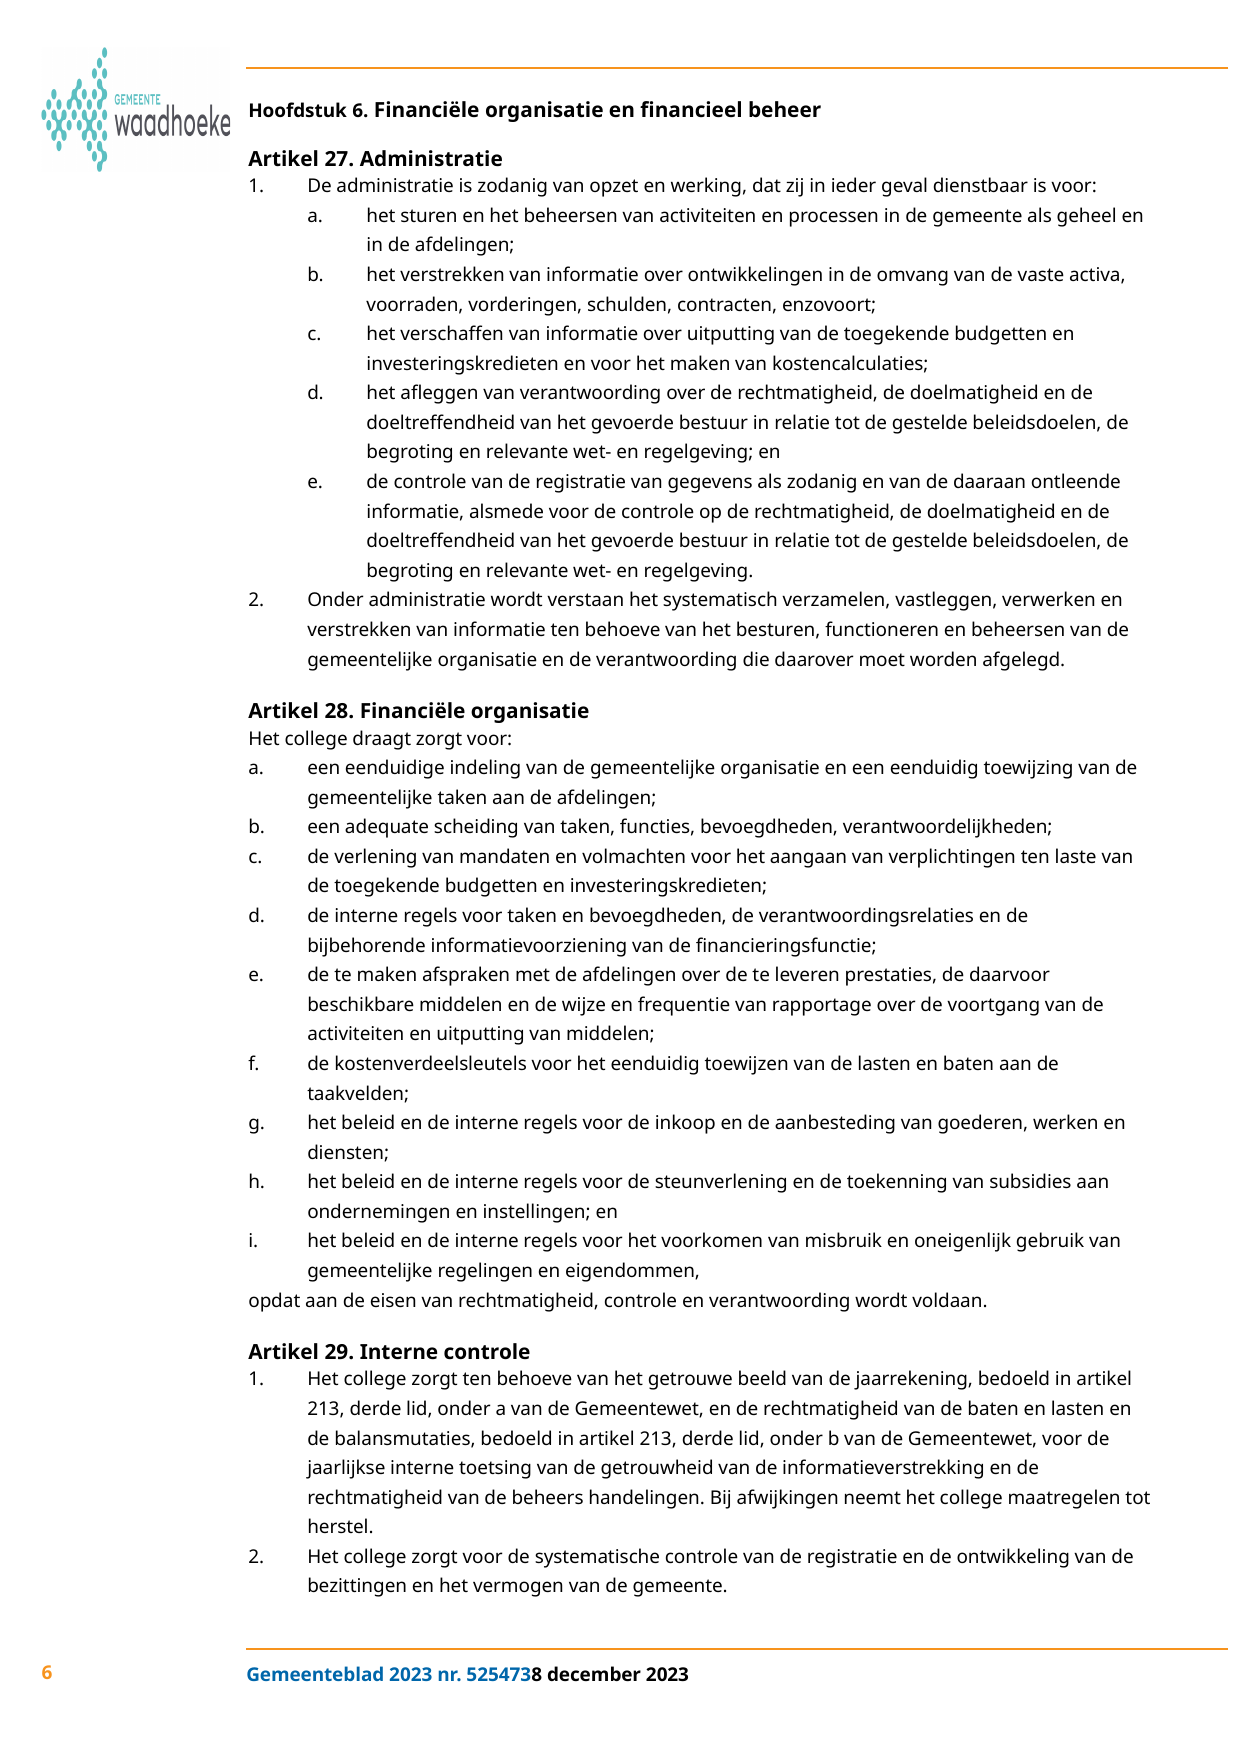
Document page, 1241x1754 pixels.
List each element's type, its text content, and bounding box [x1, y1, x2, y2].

list het beleid en de interne regels voor de steunverlening en de toekenning van subsidies aan ondernemingen en instellingen; en [248, 1168, 1152, 1224]
list Het college zorgt voor de systematische controle van de registratie en de ontwikkeling van de bezittingen en het vermogen van de gemeente. [248, 1543, 1152, 1598]
list het beleid en de interne regels voor de inkoop en de aanbesteding van goederen, werken en diensten; [248, 1109, 1152, 1164]
list de kostenverdeelsleutels voor het eenduidig toewijzen van de lasten en baten aan de taakvelden; [248, 1050, 1152, 1105]
text Artikel 29. Interne controle [248, 1337, 1152, 1366]
text Artikel 28. Financiële organisatie [248, 696, 1152, 725]
list Het college zorgt ten behoeve van het getrouwe beeld van de jaarrekening, bedoeld in artikel 213, derde lid, onder a van de Gemeentewet, en de rechtmatigheid van de baten en lasten en de balansmutaties, bedoeld in artikel 213, derde lid, onder b van de Gemeentewet, voor de jaarlijkse interne toetsing van de getrouwheid van de informatieverstrekking en de rechtmatigheid van de beheers handelingen. Bij afwijkingen neemt het college maatregelen tot herstel. [248, 1366, 1152, 1539]
picture [41, 47, 231, 172]
list Onder administratie wordt verstaan het systematisch verzamelen, vastleggen, verwerken en verstrekken van informatie ten behoeve van het besturen, functioneren en beheersen van de gemeentelijke organisatie en de verantwoording die daarover moet worden afgelegd. [248, 587, 1152, 672]
text Hoofdstuk 6. Financiële organisatie en financieel beheer [248, 95, 1152, 123]
list het afleggen van verantwoording over de rechtmatigheid, de doelmatigheid en de doeltreffendheid van het gevoerde bestuur in relatie tot de gestelde beleidsdoelen, de begroting en relevante wet- en regelgeving; en [307, 379, 1152, 464]
list het sturen en het beheersen van activiteiten en processen in de gemeente als geheel en in de afdelingen; [307, 202, 1152, 257]
text Artikel 27. Administratie [248, 144, 1152, 172]
list de verlening van mandaten en volmachten voor het aangaan van verplichtingen ten laste van de toegekende budgetten en investeringskredieten; [248, 843, 1152, 898]
text Het college draagt zorgt voor: [248, 725, 1152, 750]
list het beleid en de interne regels voor het voorkomen van misbruik en oneigenlijk gebruik van gemeentelijke regelingen en eigendommen, [248, 1228, 1152, 1283]
list de controle van de registratie van gegevens als zodanig en van de daaraan ontleende informatie, alsmede voor de controle op de rechtmatigheid, de doelmatigheid en de doeltreffendheid van het gevoerde bestuur in relatie tot de gestelde beleidsdoelen, de begroting en relevante wet- en regelgeving. [307, 468, 1152, 583]
list de interne regels voor taken en bevoegdheden, de verantwoordingsrelaties en de bijbehorende informatievoorziening van de financieringsfunctie; [248, 902, 1152, 957]
list een adequate scheiding van taken, functies, bevoegdheden, verantwoordelijkheden; [248, 813, 1152, 839]
list de te maken afspraken met de afdelingen over de te leveren prestaties, de daarvoor beschikbare middelen en de wijze en frequentie van rapportage over de voortgang van de activiteiten en uitputting van middelen; [248, 961, 1152, 1046]
list De administratie is zodanig van opzet en werking, dat zij in ieder geval dienstbaar is voor: [248, 172, 1152, 198]
list een eenduidige indeling van de gemeentelijke organisatie en een eenduidig toewijzing van de gemeentelijke taken aan de afdelingen; [248, 754, 1152, 809]
list het verstrekken van informatie over ontwikkelingen in de omvang van de vaste activa, voorraden, vorderingen, schulden, contracten, enzovoort; [307, 261, 1152, 317]
list het verschaffen van informatie over uitputting van de toegekende budgetten en investeringskredieten en voor het maken van kostencalculaties; [307, 320, 1152, 376]
text opdat aan de eisen van rechtmatigheid, controle en verantwoording wordt voldaan. [248, 1287, 1152, 1312]
